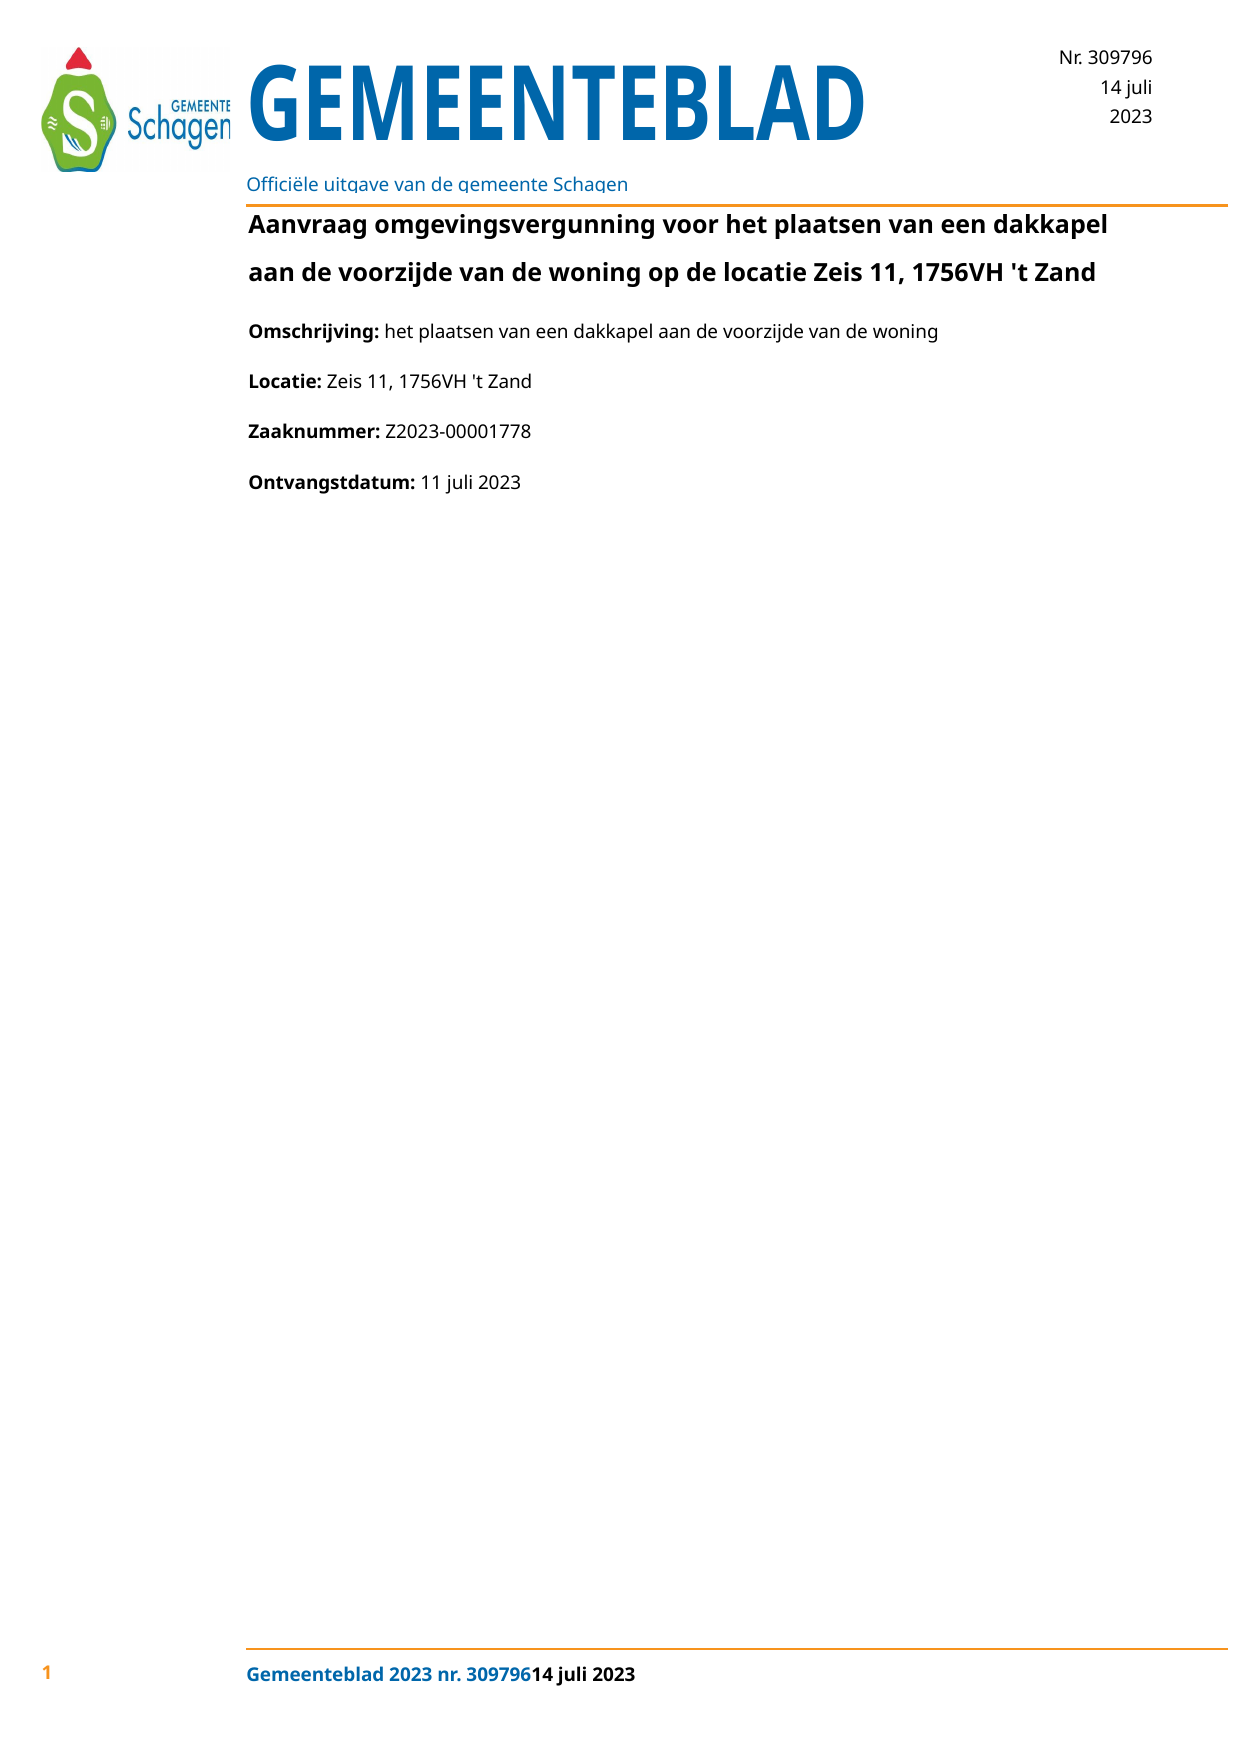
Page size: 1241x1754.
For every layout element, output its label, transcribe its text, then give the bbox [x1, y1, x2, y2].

text Aanvraag omgevingsvergunning voor het plaatsen van een dakkapel aan de voorzijde van de woning op de locatie Zeis 11, 1756VH 't Zand [248, 207, 1152, 288]
text Omschrijving: het plaatsen van een dakkapel aan de voorzijde van de woning [248, 318, 1152, 344]
text Locatie: Zeis 11, 1756VH 't Zand [248, 368, 1152, 394]
picture [41, 47, 231, 172]
text Ontvangstdatum: 11 juli 2023 [248, 469, 1152, 495]
text Zaaknummer: Z2023-00001778 [248, 419, 1152, 444]
